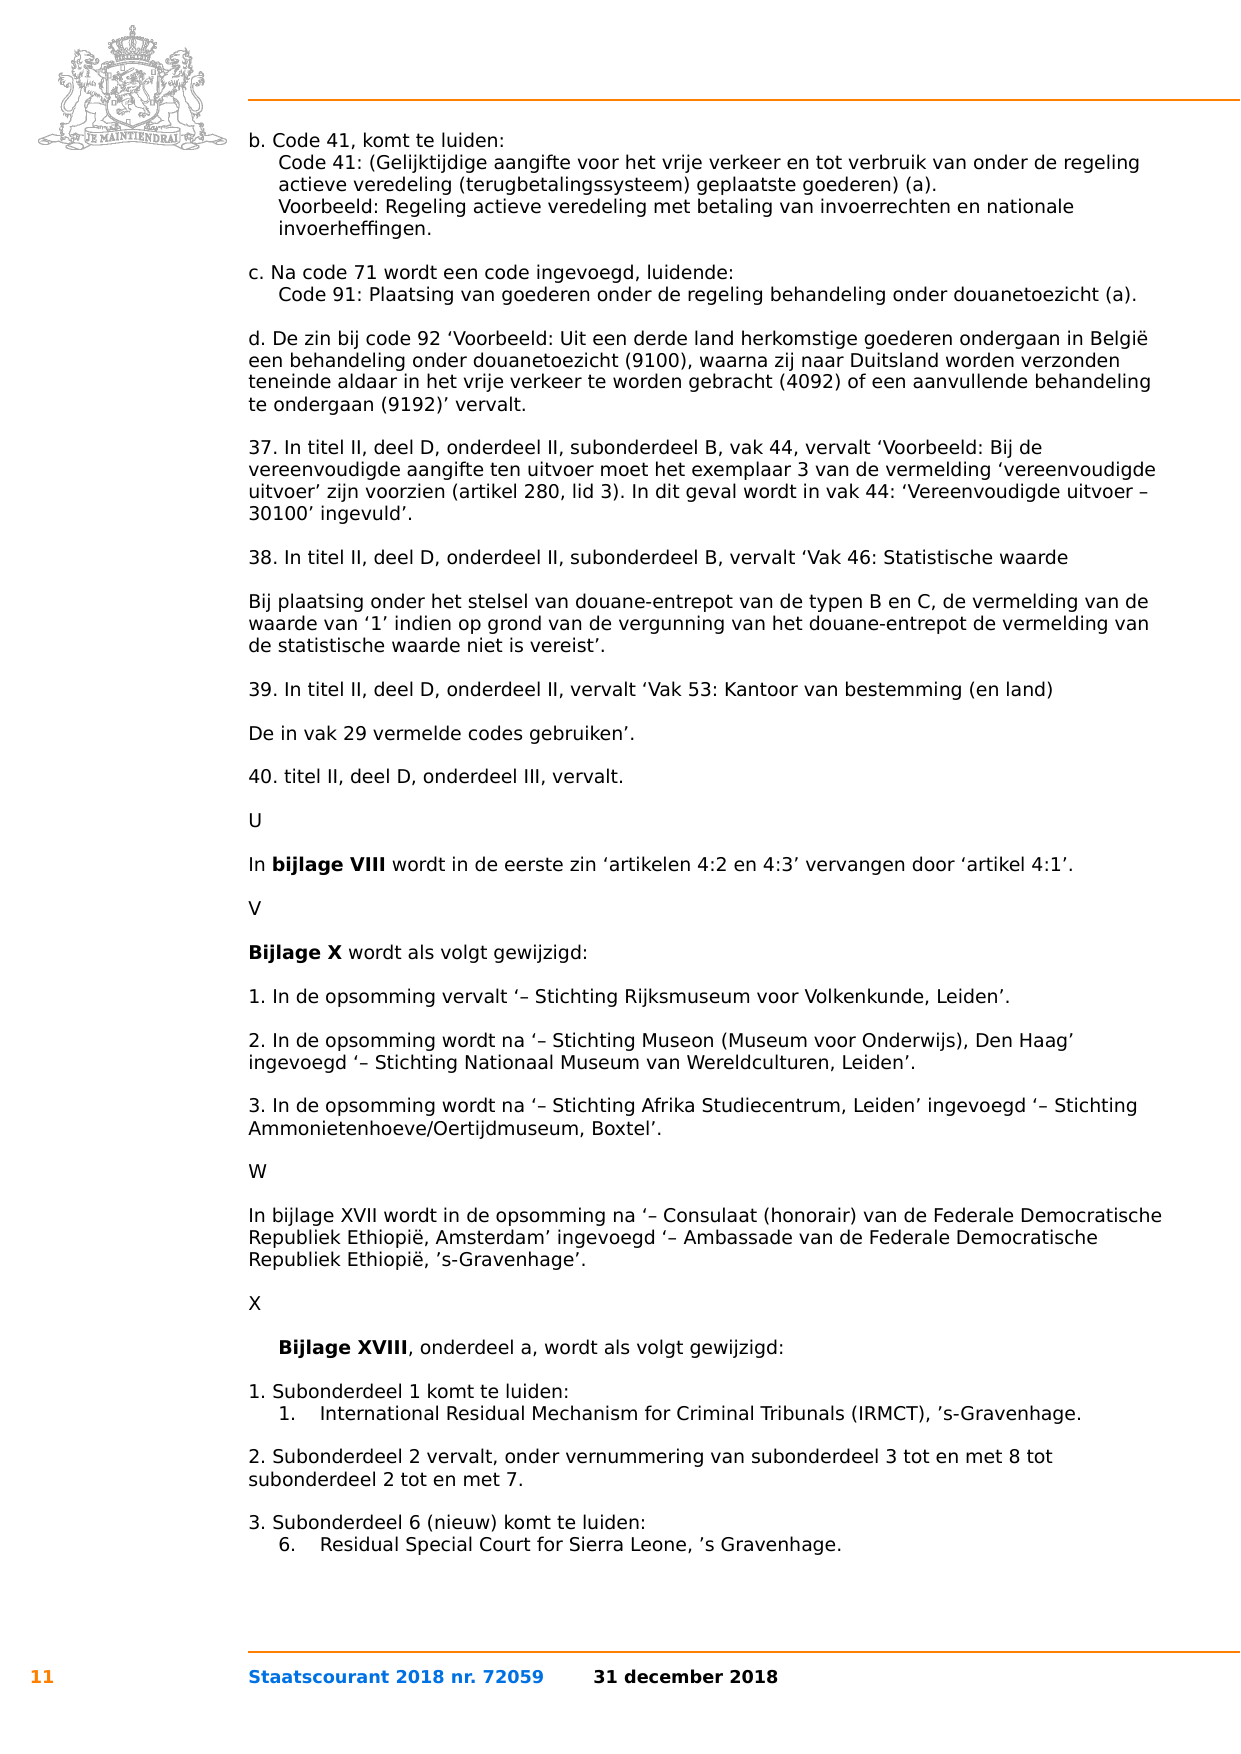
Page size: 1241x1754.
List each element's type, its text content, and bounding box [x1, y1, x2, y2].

text Code 91: Plaatsing van goederen onder de regeling behandeling onder douanetoezicht (a). [278, 284, 1163, 306]
text U [248, 810, 1163, 832]
text 38. In titel II, deel D, onderdeel II, subonderdeel B, vervalt ‘Vak 46: Statistische waarde [248, 547, 1163, 569]
text Voorbeeld: Regeling actieve veredeling met betaling van invoerrechten en nationale invoerheffingen. [278, 196, 1163, 240]
text Bijlage X wordt als volgt gewijzigd: [248, 942, 1163, 964]
text 2. Subonderdeel 2 vervalt, onder vernummering van subonderdeel 3 tot en met 8 tot subonderdeel 2 tot en met 7. [248, 1446, 1163, 1490]
text De in vak 29 vermelde codes gebruiken’. [248, 723, 1163, 744]
picture [38, 25, 227, 150]
text In bijlage VIII wordt in de eerste zin ‘artikelen 4:2 en 4:3’ vervangen door ‘artikel 4:1’. [248, 854, 1163, 876]
text 6. Residual Special Court for Sierra Leone, ’s Gravenhage. [278, 1534, 1163, 1556]
text W [248, 1161, 1163, 1183]
text 3. Subonderdeel 6 (nieuw) komt te luiden: [248, 1512, 1163, 1534]
text Bij plaatsing onder het stelsel van douane-entrepot van de typen B en C, de vermelding van de waarde van ‘1’ indien op grond van de vergunning van het douane-entrepot de vermelding van de statistische waarde niet is vereist’. [248, 591, 1163, 657]
text 37. In titel II, deel D, onderdeel II, subonderdeel B, vak 44, vervalt ‘Voorbeeld: Bij de vereenvoudigde aangifte ten uitvoer moet het exemplaar 3 van de vermelding ‘vereenvoudigde uitvoer’ zijn voorzien (artikel 280, lid 3). In dit geval wordt in vak 44: ‘Vereenvoudigde uitvoer – 30100’ ingevuld’. [248, 437, 1163, 525]
text 1. Subonderdeel 1 komt te luiden: [248, 1381, 1163, 1403]
text 39. In titel II, deel D, onderdeel II, vervalt ‘Vak 53: Kantoor van bestemming (en land) [248, 679, 1163, 701]
text c. Na code 71 wordt een code ingevoegd, luidende: [248, 262, 1163, 284]
text In bijlage XVII wordt in de opsomming na ‘– Consulaat (honorair) van de Federale Democratische Republiek Ethiopië, Amsterdam’ ingevoegd ‘– Ambassade van de Federale Democratische Republiek Ethiopië, ’s-Gravenhage’. [248, 1205, 1163, 1271]
text 3. In de opsomming wordt na ‘– Stichting Afrika Studiecentrum, Leiden’ ingevoegd ‘– Stichting Ammonietenhoeve/Oertijdmuseum, Boxtel’. [248, 1095, 1163, 1139]
text b. Code 41, komt te luiden: [248, 130, 1163, 152]
text 1. In de opsomming vervalt ‘– Stichting Rijksmuseum voor Volkenkunde, Leiden’. [248, 986, 1163, 1008]
text 2. In de opsomming wordt na ‘– Stichting Museon (Museum voor Onderwijs), Den Haag’ ingevoegd ‘– Stichting Nationaal Museum van Wereldculturen, Leiden’. [248, 1029, 1163, 1073]
text d. De zin bij code 92 ‘Voorbeeld: Uit een derde land herkomstige goederen ondergaan in België een behandeling onder douanetoezicht (9100), waarna zij naar Duitsland worden verzonden teneinde aldaar in het vrije verkeer te worden gebracht (4092) of een aanvullende behandeling te ondergaan (9192)’ vervalt. [248, 327, 1163, 415]
text Code 41: (Gelijktijdige aangifte voor het vrije verkeer en tot verbruik van onder de regeling actieve veredeling (terugbetalingssysteem) geplaatste goederen) (a). [278, 152, 1163, 196]
text V [248, 898, 1163, 920]
text Bijlage XVIII, onderdeel a, wordt als volgt gewijzigd: [278, 1337, 1163, 1359]
text X [248, 1293, 1163, 1315]
text 40. titel II, deel D, onderdeel III, vervalt. [248, 766, 1163, 788]
text 1. International Residual Mechanism for Criminal Tribunals (IRMCT), ’s-Gravenhage. [278, 1403, 1163, 1424]
